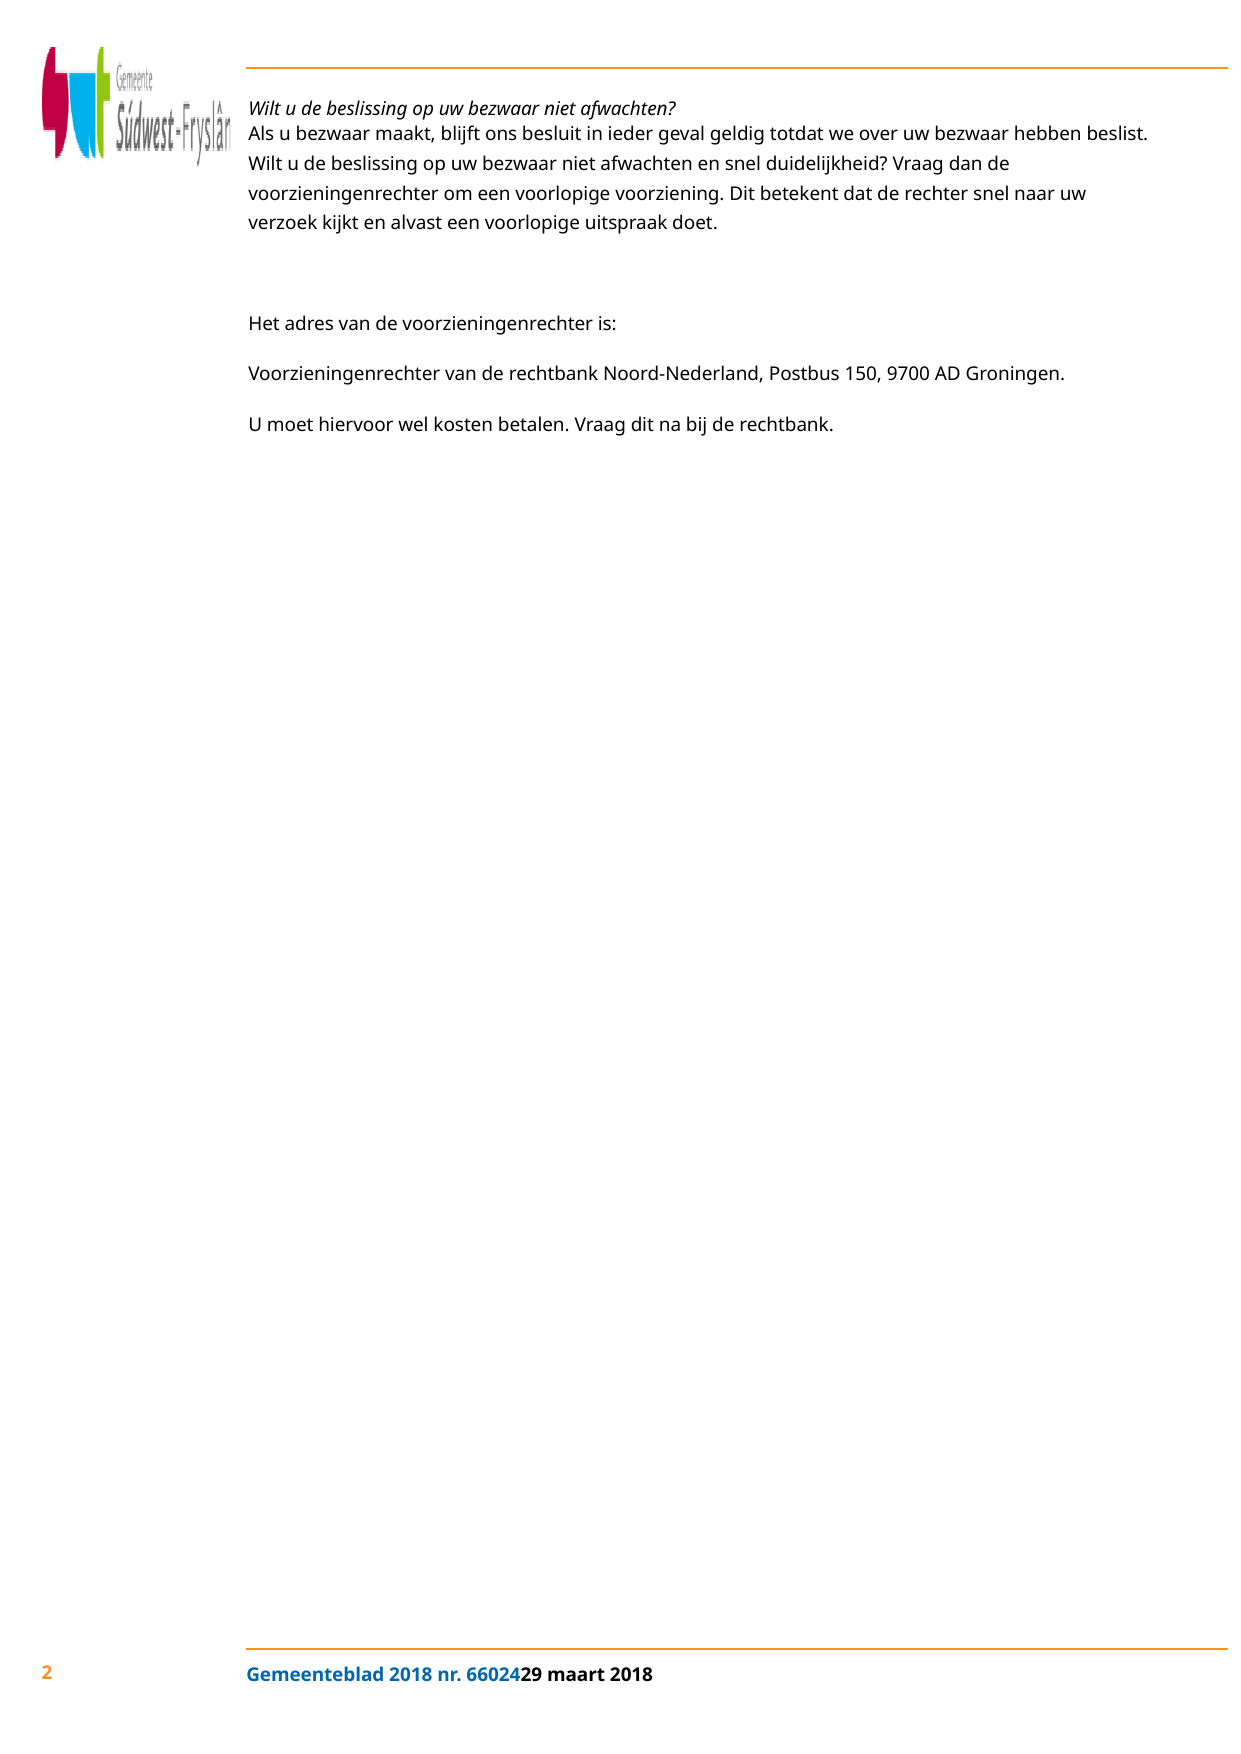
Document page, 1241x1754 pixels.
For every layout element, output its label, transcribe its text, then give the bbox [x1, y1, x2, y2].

text Voorzieningenrechter van de rechtbank Noord-Nederland, Postbus 150, 9700 AD Groningen. [248, 361, 1152, 386]
text Als u bezwaar maakt, blijft ons besluit in ieder geval geldig totdat we over uw bezwaar hebben beslist. Wilt u de beslissing op uw bezwaar niet afwachten en snel duidelijkheid? Vraag dan de voorzieningenrechter om een voorlopige voorziening. Dit betekent dat de rechter snel naar uw verzoek kijkt en alvast een voorlopige uitspraak doet. [248, 121, 1152, 235]
text U moet hiervoor wel kosten betalen. Vraag dit na bij de rechtbank. [248, 411, 1152, 437]
picture [41, 47, 231, 172]
text Het adres van de voorzieningenrechter is: [248, 310, 1152, 336]
text Wilt u de beslissing op uw bezwaar niet afwachten? [248, 95, 1152, 121]
